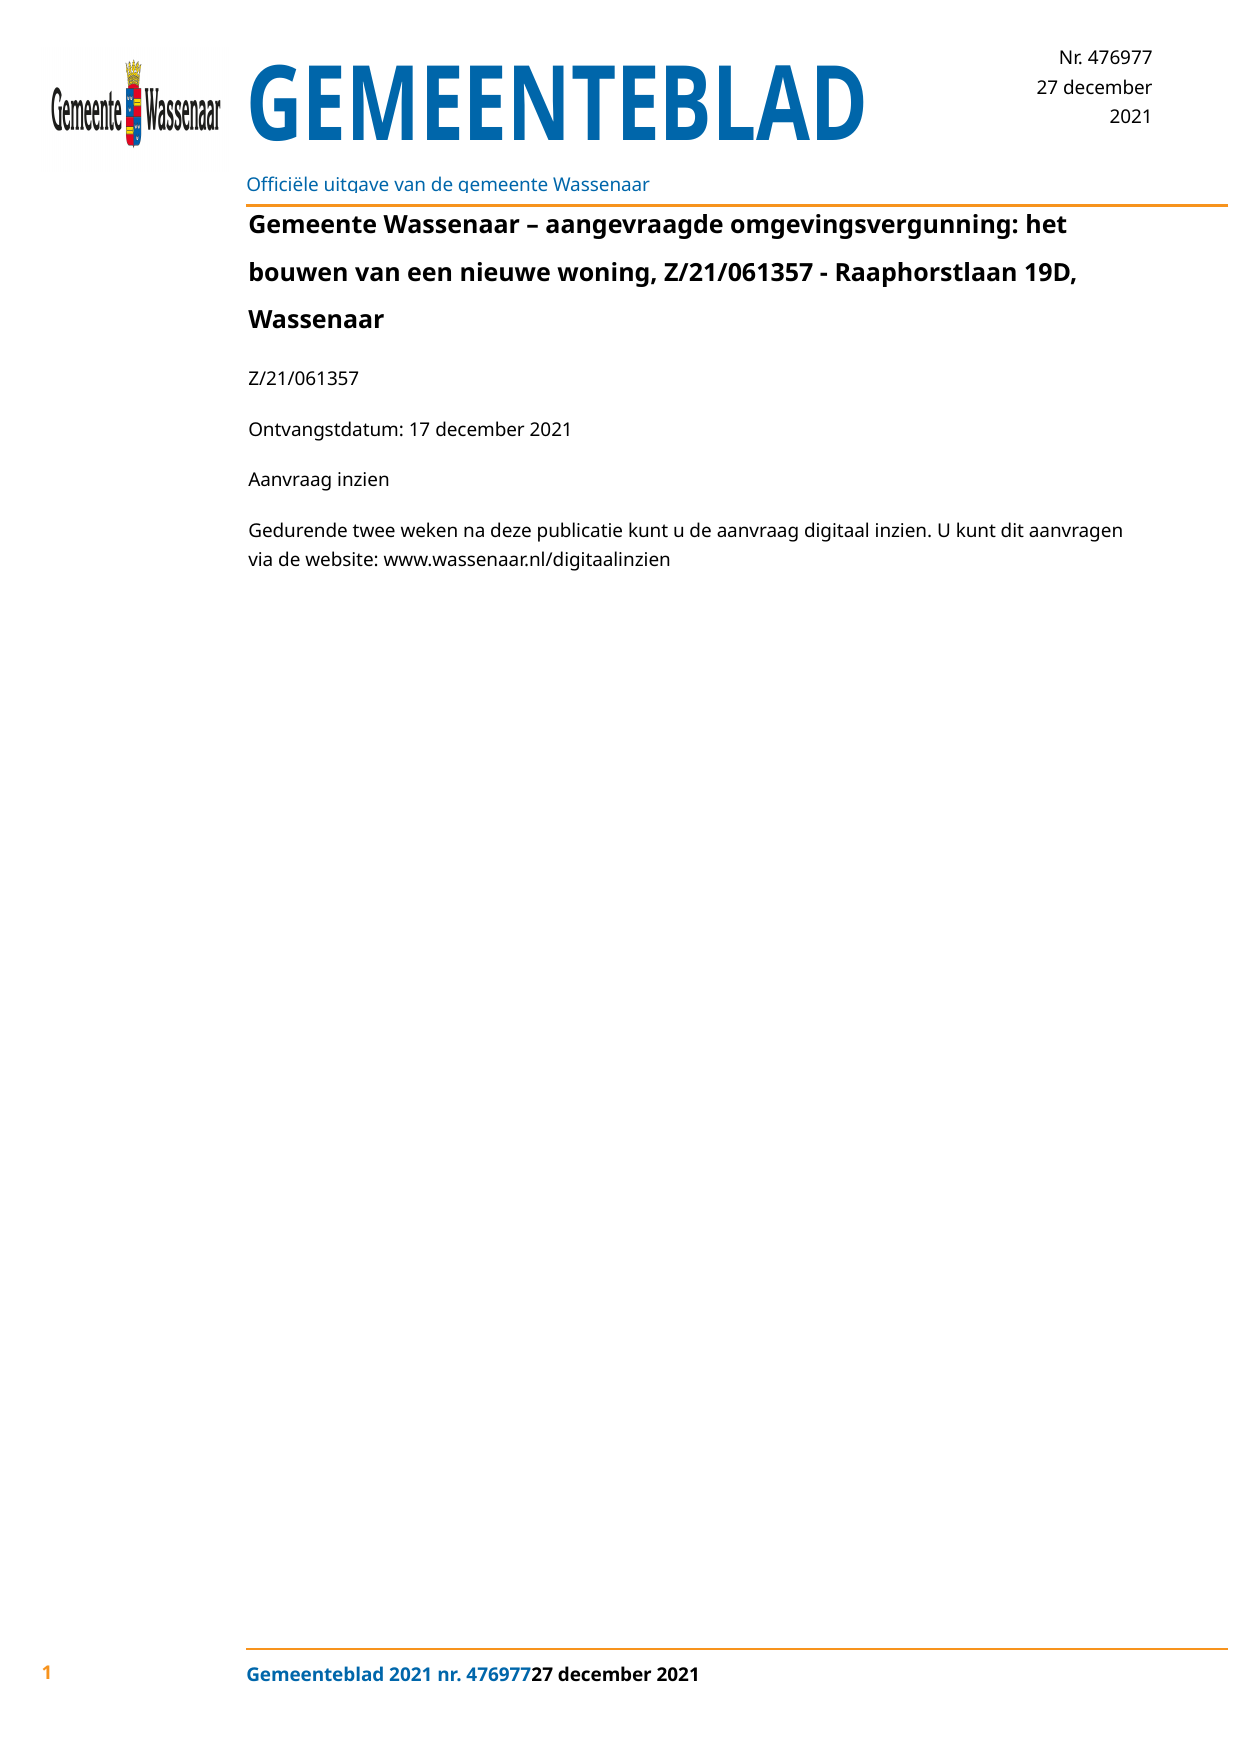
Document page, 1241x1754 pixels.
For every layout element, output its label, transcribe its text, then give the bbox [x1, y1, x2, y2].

text Gemeente Wassenaar – aangevraagde omgevingsvergunning: het bouwen van een nieuwe woning, Z/21/061357 - Raaphorstlaan 19D, Wassenaar [248, 207, 1152, 336]
text Gedurende twee weken na deze publicatie kunt u de aanvraag digitaal inzien. U kunt dit aanvragen via de website: www.wassenaar.nl/digitaalinzien [248, 517, 1152, 572]
picture [41, 47, 231, 172]
text Aanvraag inzien [248, 466, 1152, 492]
text Z/21/061357 [248, 366, 1152, 391]
text Ontvangstdatum: 17 december 2021 [248, 416, 1152, 442]
